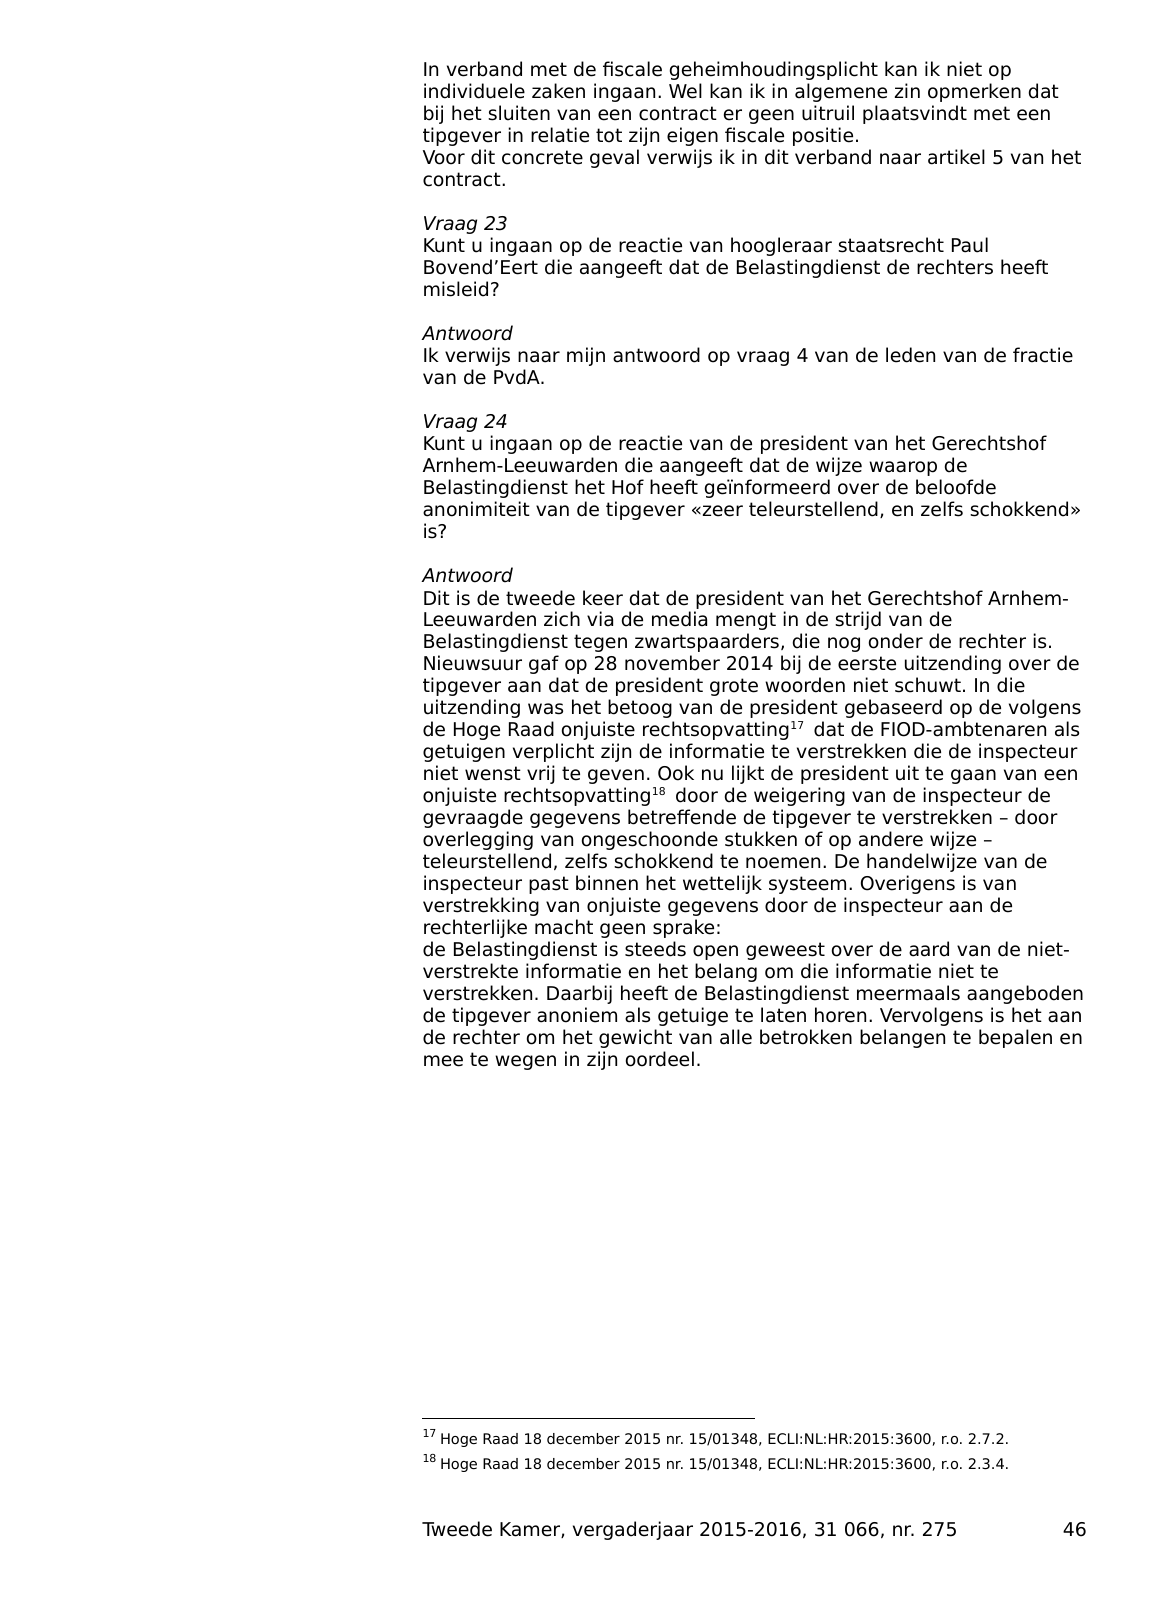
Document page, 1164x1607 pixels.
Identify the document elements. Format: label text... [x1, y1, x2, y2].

text Antwoord [422, 565, 1087, 587]
text Hoge Raad 18 december 2015 nr. 15/01348, ECLI:NL:HR:2015:3600, r.o. 2.3.4. [422, 1452, 1087, 1474]
text In verband met de fiscale geheimhoudingsplicht kan ik niet op individuele zaken ingaan. Wel kan ik in algemene zin opmerken dat bij het sluiten van een contract er geen uitruil plaatsvindt met een tipgever in relatie tot zijn eigen fiscale positie. [422, 59, 1087, 147]
text Voor dit concrete geval verwijs ik in dit verband naar artikel 5 van het contract. [422, 147, 1087, 191]
text Vraag 24 [422, 411, 1087, 433]
text de Belastingdienst is steeds open geweest over de aard van de niet-verstrekte informatie en het belang om die informatie niet te verstrekken. Daarbij heeft de Belastingdienst meermaals aangeboden de tipgever anoniem als getuige te laten horen. Vervolgens is het aan de rechter om het gewicht van alle betrokken belangen te bepalen en mee te wegen in zijn oordeel. [422, 939, 1087, 1071]
text Hoge Raad 18 december 2015 nr. 15/01348, ECLI:NL:HR:2015:3600, r.o. 2.7.2. [422, 1427, 1087, 1449]
text Antwoord [422, 323, 1087, 345]
text Dit is de tweede keer dat de president van het Gerechtshof Arnhem-Leeuwarden zich via de media mengt in de strijd van de Belastingdienst tegen zwartspaarders, die nog onder de rechter is. Nieuwsuur gaf op 28 november 2014 bij de eerste uitzending over de tipgever aan dat de president grote woorden niet schuwt. In die uitzending was het betoog van de president gebaseerd op de volgens de Hoge Raad onjuiste rechtsopvatting dat de FIOD-ambtenaren als getuigen verplicht zijn de informatie te verstrekken die de inspecteur niet wenst vrij te geven. Ook nu lijkt de president uit te gaan van een onjuiste rechtsopvatting door de weigering van de inspecteur de gevraagde gegevens betreffende de tipgever te verstrekken – door overlegging van ongeschoonde stukken of op andere wijze – teleurstellend, zelfs schokkend te noemen. De handelwijze van de inspecteur past binnen het wettelijk systeem. Overigens is van verstrekking van onjuiste gegevens door de inspecteur aan de rechterlijke macht geen sprake: [422, 587, 1087, 939]
text Kunt u ingaan op de reactie van de president van het Gerechtshof Arnhem-Leeuwarden die aangeeft dat de wijze waarop de Belastingdienst het Hof heeft geïnformeerd over de beloofde anonimiteit van de tipgever «zeer teleurstellend, en zelfs schokkend» is? [422, 433, 1087, 543]
text Vraag 23 [422, 213, 1087, 235]
text Ik verwijs naar mijn antwoord op vraag 4 van de leden van de fractie van de PvdA. [422, 345, 1087, 389]
text Kunt u ingaan op de reactie van hoogleraar staatsrecht Paul Bovend’Eert die aangeeft dat de Belastingdienst de rechters heeft misleid? [422, 235, 1087, 301]
